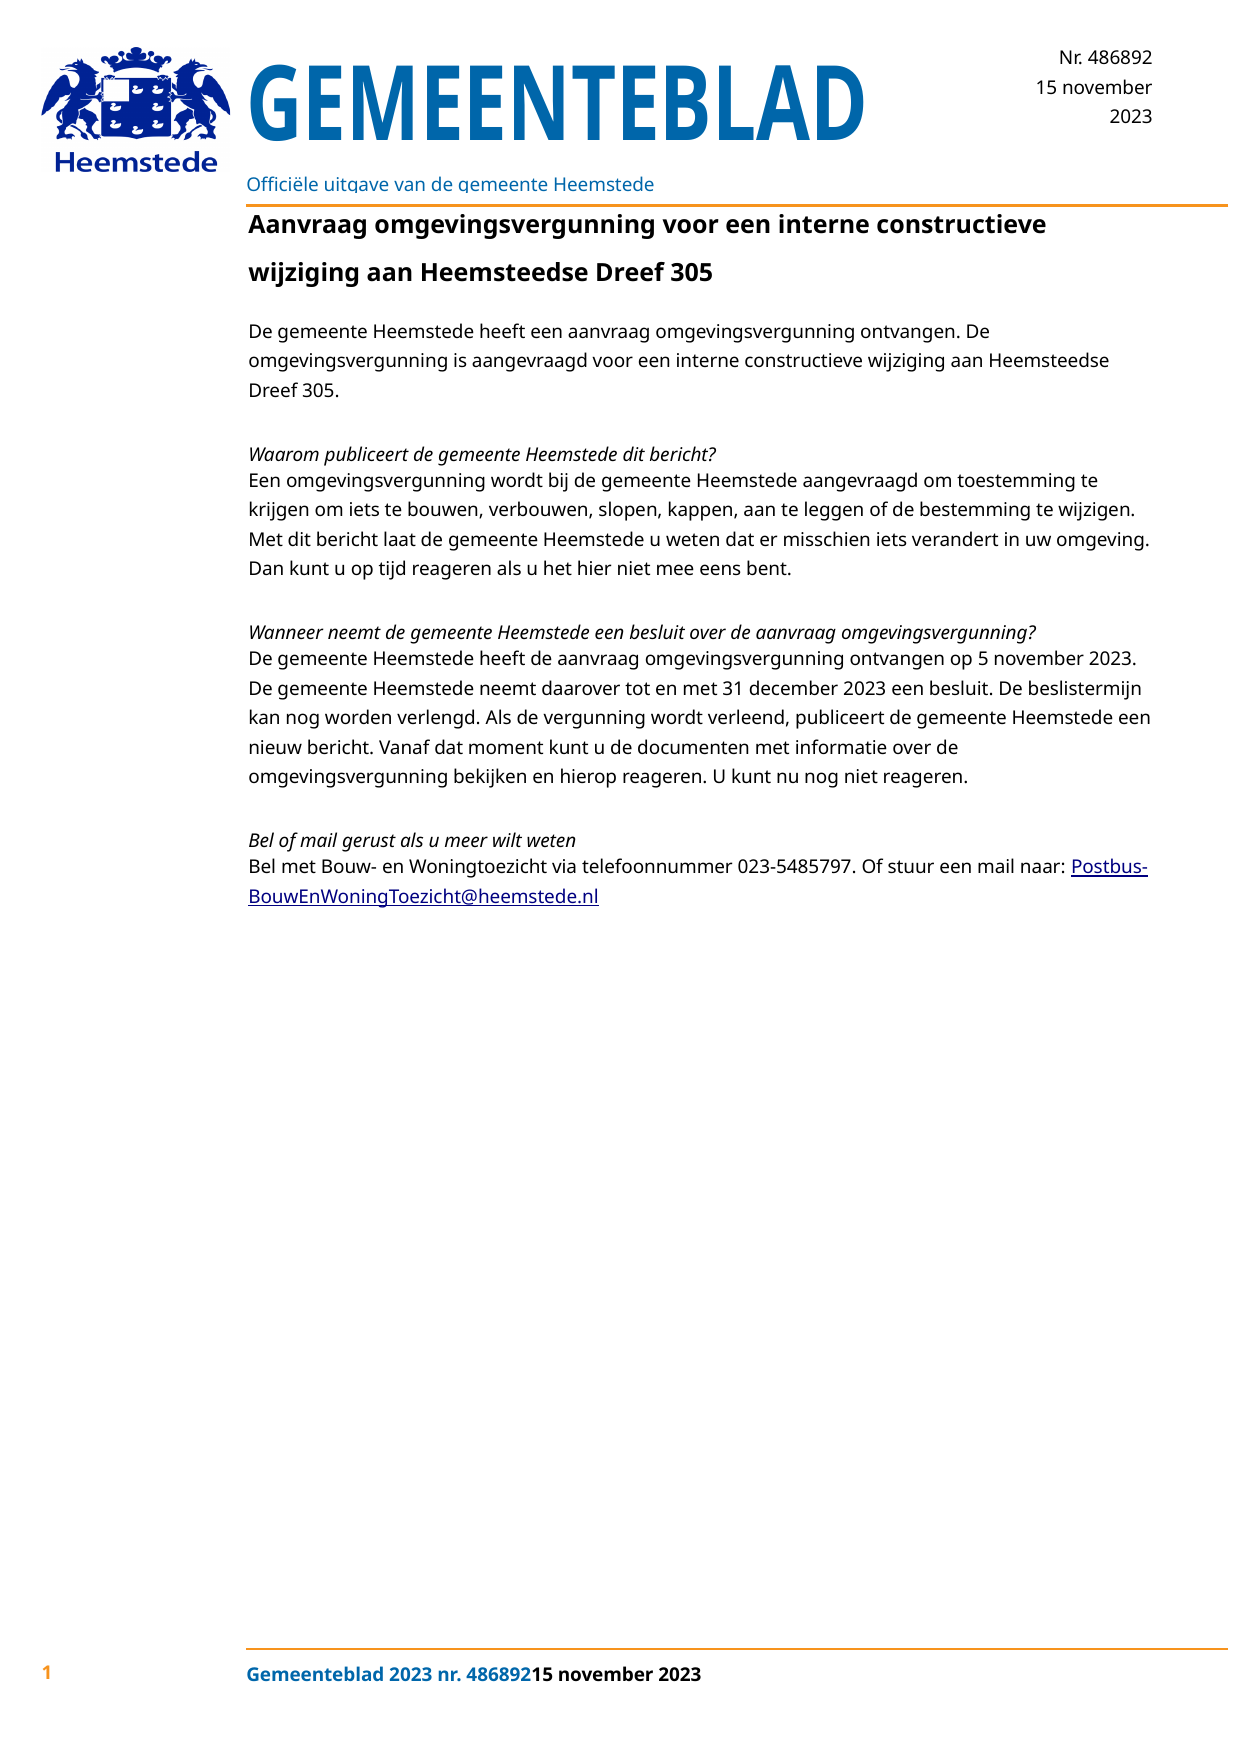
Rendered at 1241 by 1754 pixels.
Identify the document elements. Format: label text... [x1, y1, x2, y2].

picture [41, 47, 231, 172]
text Bel met Bouw- en Woningtoezicht via telefoonnummer 023-5485797. Of stuur een mail naar: Postbus-BouwEnWoningToezicht@heemstede.nl [248, 853, 1152, 908]
text Bel of mail gerust als u meer wilt weten [248, 827, 1152, 853]
text Wanneer neemt de gemeente Heemstede een besluit over de aanvraag omgevingsvergunning? [248, 619, 1152, 645]
text De gemeente Heemstede heeft de aanvraag omgevingsvergunning ontvangen op 5 november 2023. De gemeente Heemstede neemt daarover tot en met 31 december 2023 een besluit. De beslistermijn kan nog worden verlengd. Als de vergunning wordt verleend, publiceert de gemeente Heemstede een nieuw bericht. Vanaf dat moment kunt u de documenten met informatie over de omgevingsvergunning bekijken en hierop reageren. U kunt nu nog niet reageren. [248, 645, 1152, 789]
text De gemeente Heemstede heeft een aanvraag omgevingsvergunning ontvangen. De omgevingsvergunning is aangevraagd voor een interne constructieve wijziging aan Heemsteedse Dreef 305. [248, 318, 1152, 403]
text Waarom publiceert de gemeente Heemstede dit bericht? [248, 441, 1152, 467]
text Een omgevingsvergunning wordt bij de gemeente Heemstede aangevraagd om toestemming te krijgen om iets te bouwen, verbouwen, slopen, kappen, aan te leggen of de bestemming te wijzigen. Met dit bericht laat de gemeente Heemstede u weten dat er misschien iets verandert in uw omgeving. Dan kunt u op tijd reageren als u het hier niet mee eens bent. [248, 467, 1152, 581]
text Aanvraag omgevingsvergunning voor een interne constructieve wijziging aan Heemsteedse Dreef 305 [248, 207, 1152, 288]
